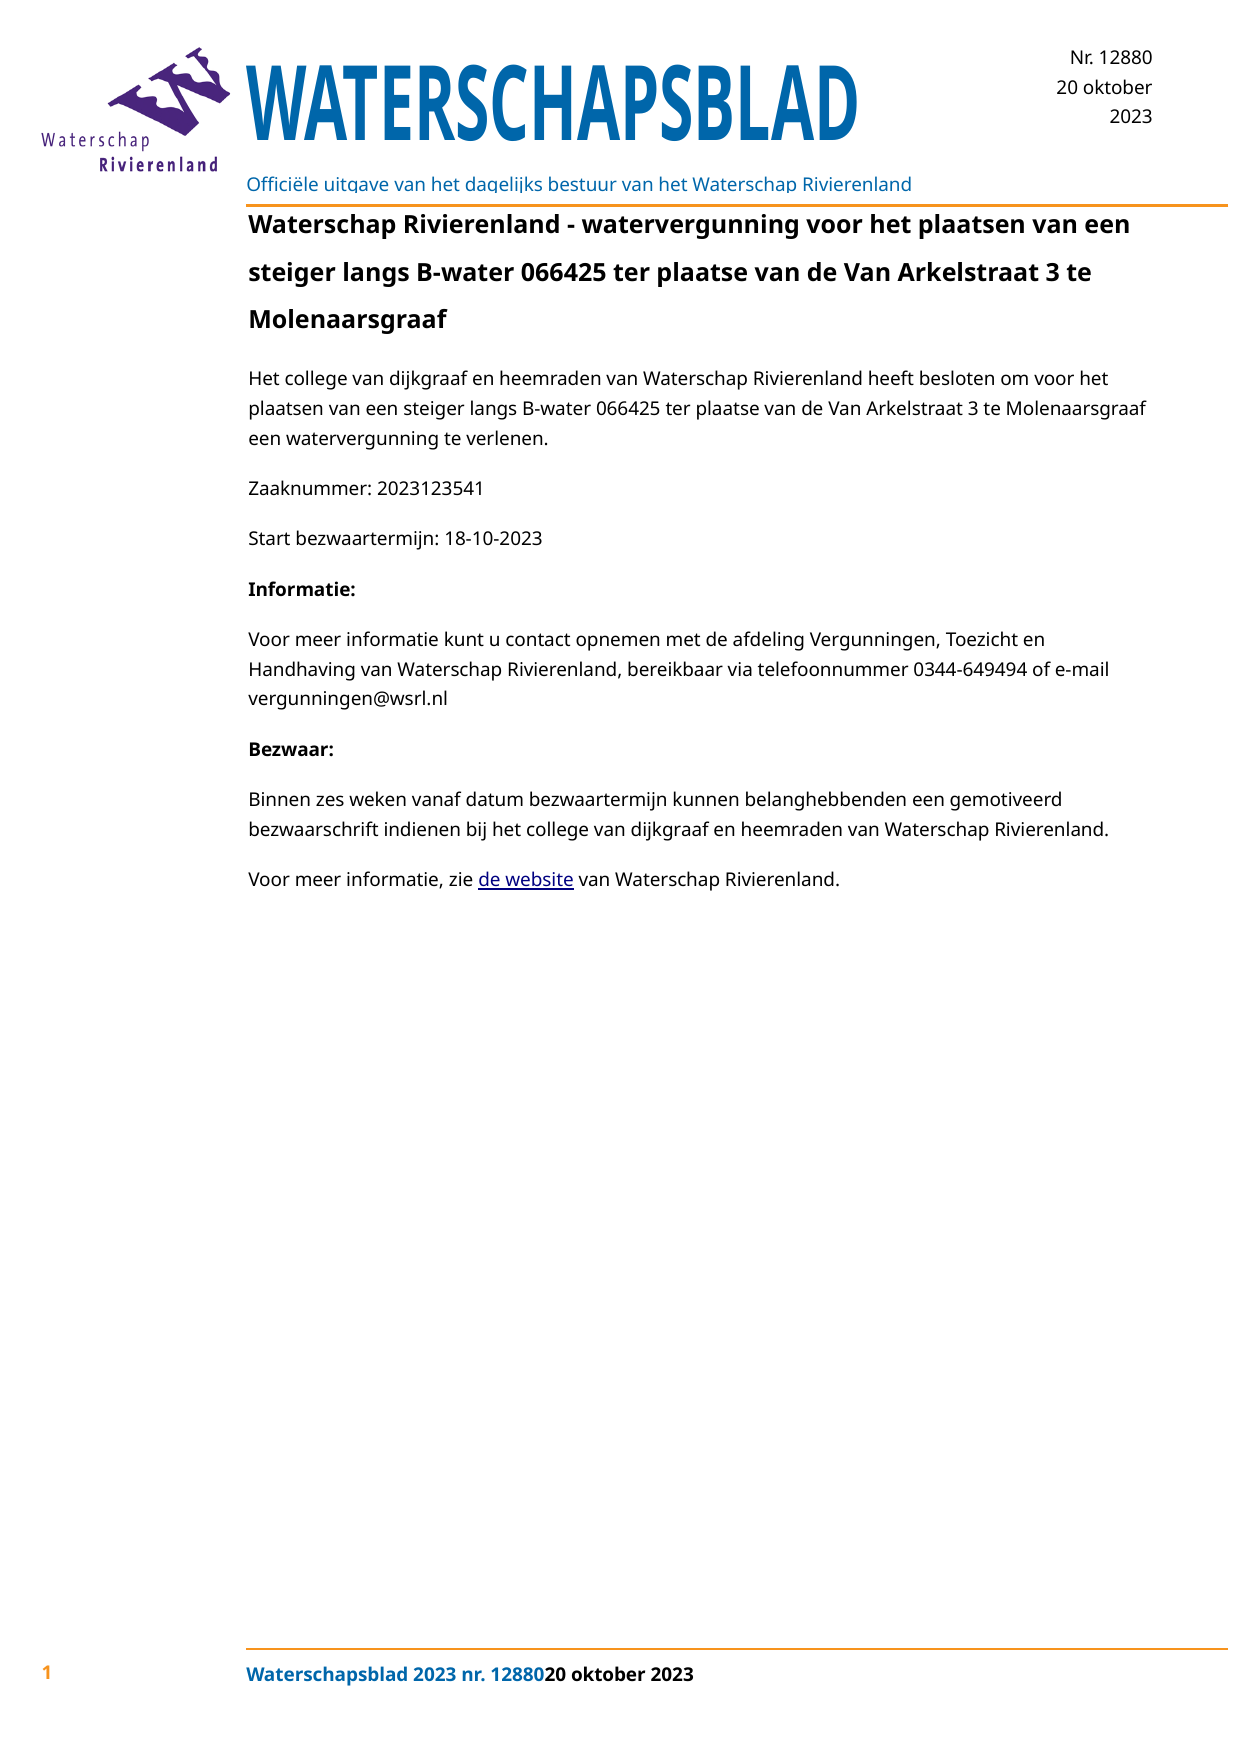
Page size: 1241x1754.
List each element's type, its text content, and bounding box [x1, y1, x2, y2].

text Voor meer informatie kunt u contact opnemen met de afdeling Vergunningen, Toezicht en Handhaving van Waterschap Rivierenland, bereikbaar via telefoonnummer 0344-649494 of e-mail vergunningen@wsrl.nl [248, 626, 1152, 711]
text Het college van dijkgraaf en heemraden van Waterschap Rivierenland heeft besloten om voor het plaatsen van een steiger langs B-water 066425 ter plaatse van de Van Arkelstraat 3 te Molenaarsgraaf een watervergunning te verlenen. [248, 366, 1152, 450]
text Start bezwaartermijn: 18-10-2023 [248, 526, 1152, 551]
picture [41, 47, 231, 172]
text Bezwaar: [248, 736, 1152, 762]
text Binnen zes weken vanaf datum bezwaartermijn kunnen belanghebbenden een gemotiveerd bezwaarschrift indienen bij het college van dijkgraaf en heemraden van Waterschap Rivierenland. [248, 786, 1152, 842]
text Voor meer informatie, zie de website van Waterschap Rivierenland. [248, 866, 1152, 892]
text Waterschap Rivierenland - watervergunning voor het plaatsen van een steiger langs B-water 066425 ter plaatse van de Van Arkelstraat 3 te Molenaarsgraaf [248, 207, 1152, 336]
text Zaaknummer: 2023123541 [248, 475, 1152, 501]
text Informatie: [248, 576, 1152, 602]
